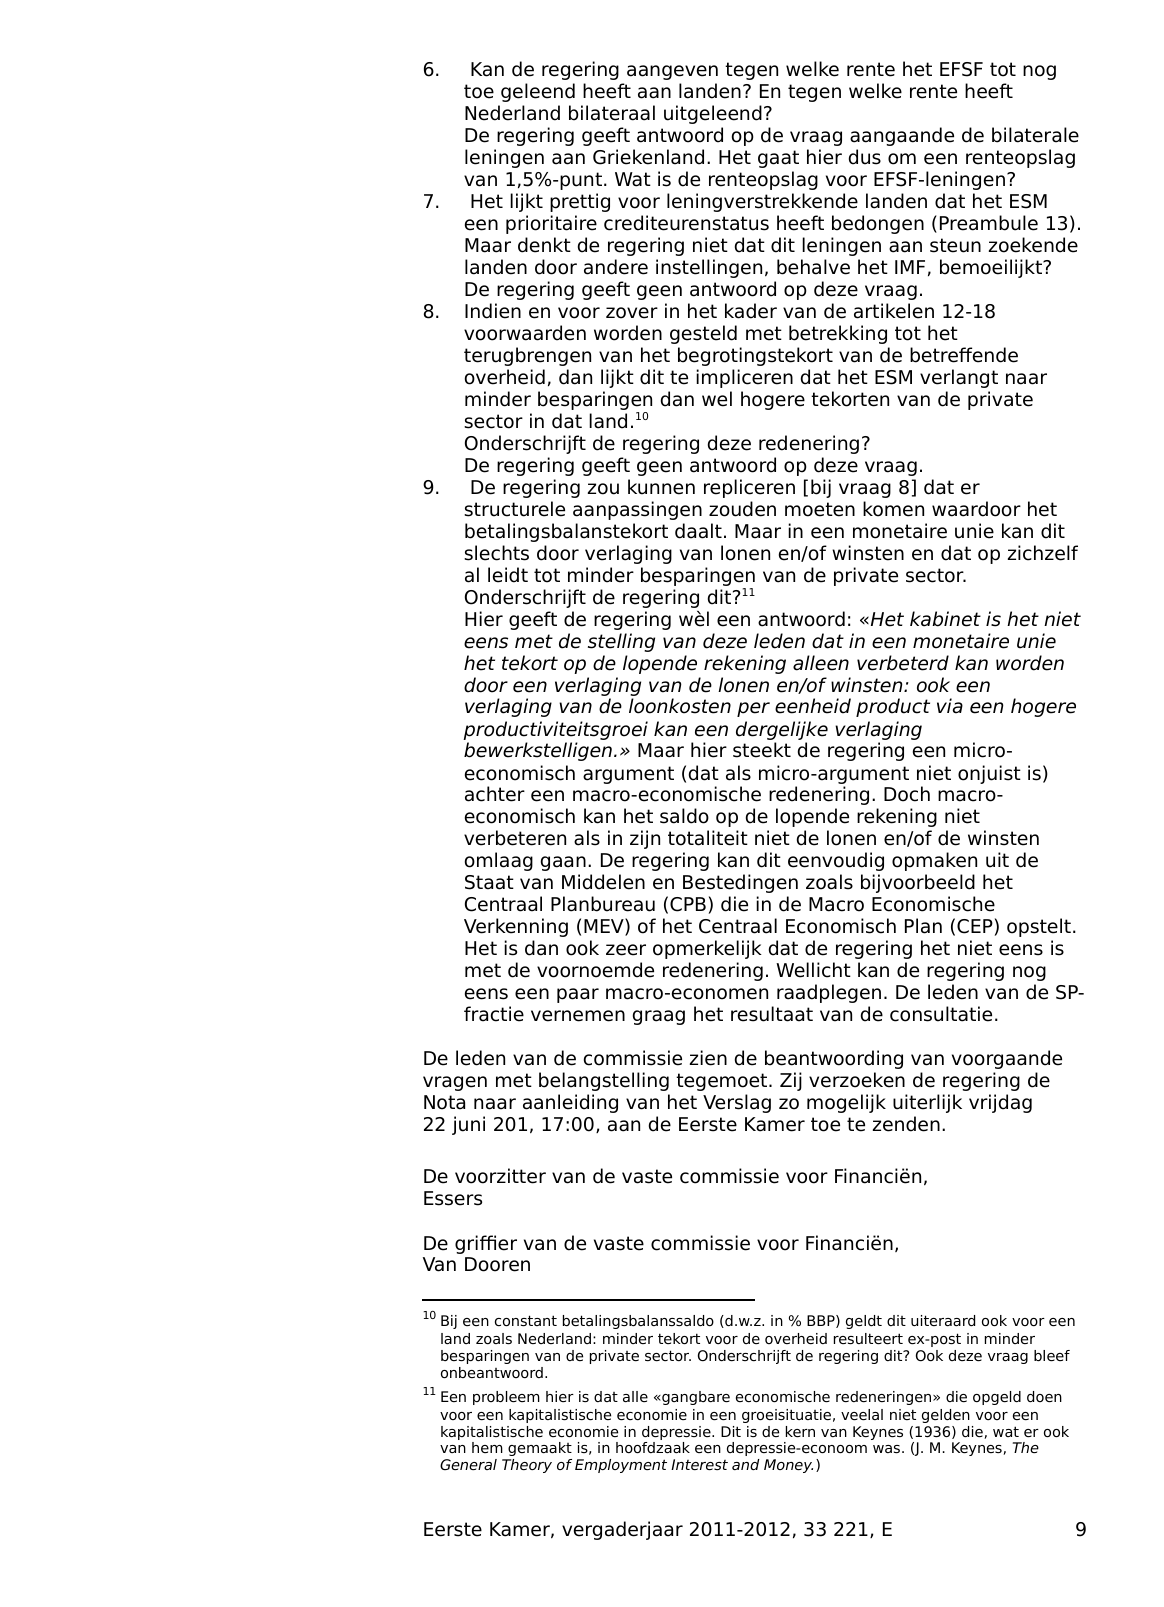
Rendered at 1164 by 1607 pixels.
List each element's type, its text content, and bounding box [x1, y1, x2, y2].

text 8. Indien en voor zover in het kader van de artikelen 12-18 voorwaarden worden gesteld met betrekking tot het terugbrengen van het begrotingstekort van de betreffende overheid, dan lijkt dit te impliceren dat het ESM verlangt naar minder besparingen dan wel hogere tekorten van de private sector in dat land. [422, 301, 1087, 433]
text De voorzitter van de vaste commissie voor Financiën, Essers [422, 1166, 1087, 1210]
text 6. Kan de regering aangeven tegen welke rente het EFSF tot nog toe geleend heeft aan landen? En tegen welke rente heeft Nederland bilateraal uitgeleend? [422, 59, 1087, 125]
text De leden van de commissie zien de beantwoording van voorgaande vragen met belangstelling tegemoet. Zij verzoeken de regering de Nota naar aanleiding van het Verslag zo mogelijk uiterlijk vrijdag 22 juni 201, 17:00, aan de Eerste Kamer toe te zenden. [422, 1048, 1087, 1136]
text Hier geeft de regering wèl een antwoord: «Het kabinet is het niet eens met de stelling van deze leden dat in een monetaire unie het tekort op de lopende rekening alleen verbeterd kan worden door een verlaging van de lonen en/of winsten: ook een verlaging van de loonkosten per eenheid product via een hogere productiviteitsgroei kan een dergelijke verlaging bewerkstelligen.» Maar hier steekt de regering een micro-economisch argument (dat als micro-argument niet onjuist is) achter een macro-economische redenering. Doch macro-economisch kan het saldo op de lopende rekening niet verbeteren als in zijn totaliteit niet de lonen en/of de winsten omlaag gaan. De regering kan dit eenvoudig opmaken uit de Staat van Middelen en Bestedingen zoals bijvoorbeeld het Centraal Planbureau (CPB) die in de Macro Economische Verkenning (MEV) of het Centraal Economisch Plan (CEP) opstelt. Het is dan ook zeer opmerkelijk dat de regering het niet eens is met de voornoemde redenering. Wellicht kan de regering nog eens een paar macro-economen raadplegen. De leden van de SP-fractie vernemen graag het resultaat van de consultatie. [464, 608, 1087, 1026]
text De regering geeft antwoord op de vraag aangaande de bilaterale leningen aan Griekenland. Het gaat hier dus om een renteopslag van 1,5%-punt. Wat is de renteopslag voor EFSF-leningen? [464, 125, 1087, 191]
text De regering geeft geen antwoord op deze vraag. [464, 455, 1087, 477]
text Bij een constant betalingsbalanssaldo (d.w.z. in % BBP) geldt dit uiteraard ook voor een land zoals Nederland: minder tekort voor de overheid resulteert ex-post in minder besparingen van de private sector. Onderschrijft de regering dit? Ook deze vraag bleef onbeantwoord. [422, 1309, 1087, 1382]
text Een probleem hier is dat alle «gangbare economische redeneringen» die opgeld doen voor een kapitalistische economie in een groeisituatie, veelal niet gelden voor een kapitalistische economie in depressie. Dit is de kern van Keynes (1936) die, wat er ook van hem gemaakt is, in hoofdzaak een depressie-econoom was. (J. M. Keynes, The General Theory of Employment Interest and Money.) [422, 1385, 1087, 1474]
text De regering geeft geen antwoord op deze vraag. [464, 279, 1087, 301]
text Onderschrijft de regering deze redenering? [464, 433, 1087, 455]
text De griffier van de vaste commissie voor Financiën, Van Dooren [422, 1232, 1087, 1276]
text 7. Het lijkt prettig voor leningverstrekkende landen dat het ESM een prioritaire crediteurenstatus heeft bedongen (Preambule 13). Maar denkt de regering niet dat dit leningen aan steun zoekende landen door andere instellingen, behalve het IMF, bemoeilijkt? [422, 191, 1087, 279]
text 9. De regering zou kunnen repliceren [bij vraag 8] dat er structurele aanpassingen zouden moeten komen waardoor het betalingsbalanstekort daalt. Maar in een monetaire unie kan dit slechts door verlaging van lonen en/of winsten en dat op zichzelf al leidt tot minder besparingen van de private sector. Onderschrijft de regering dit? [422, 477, 1087, 608]
